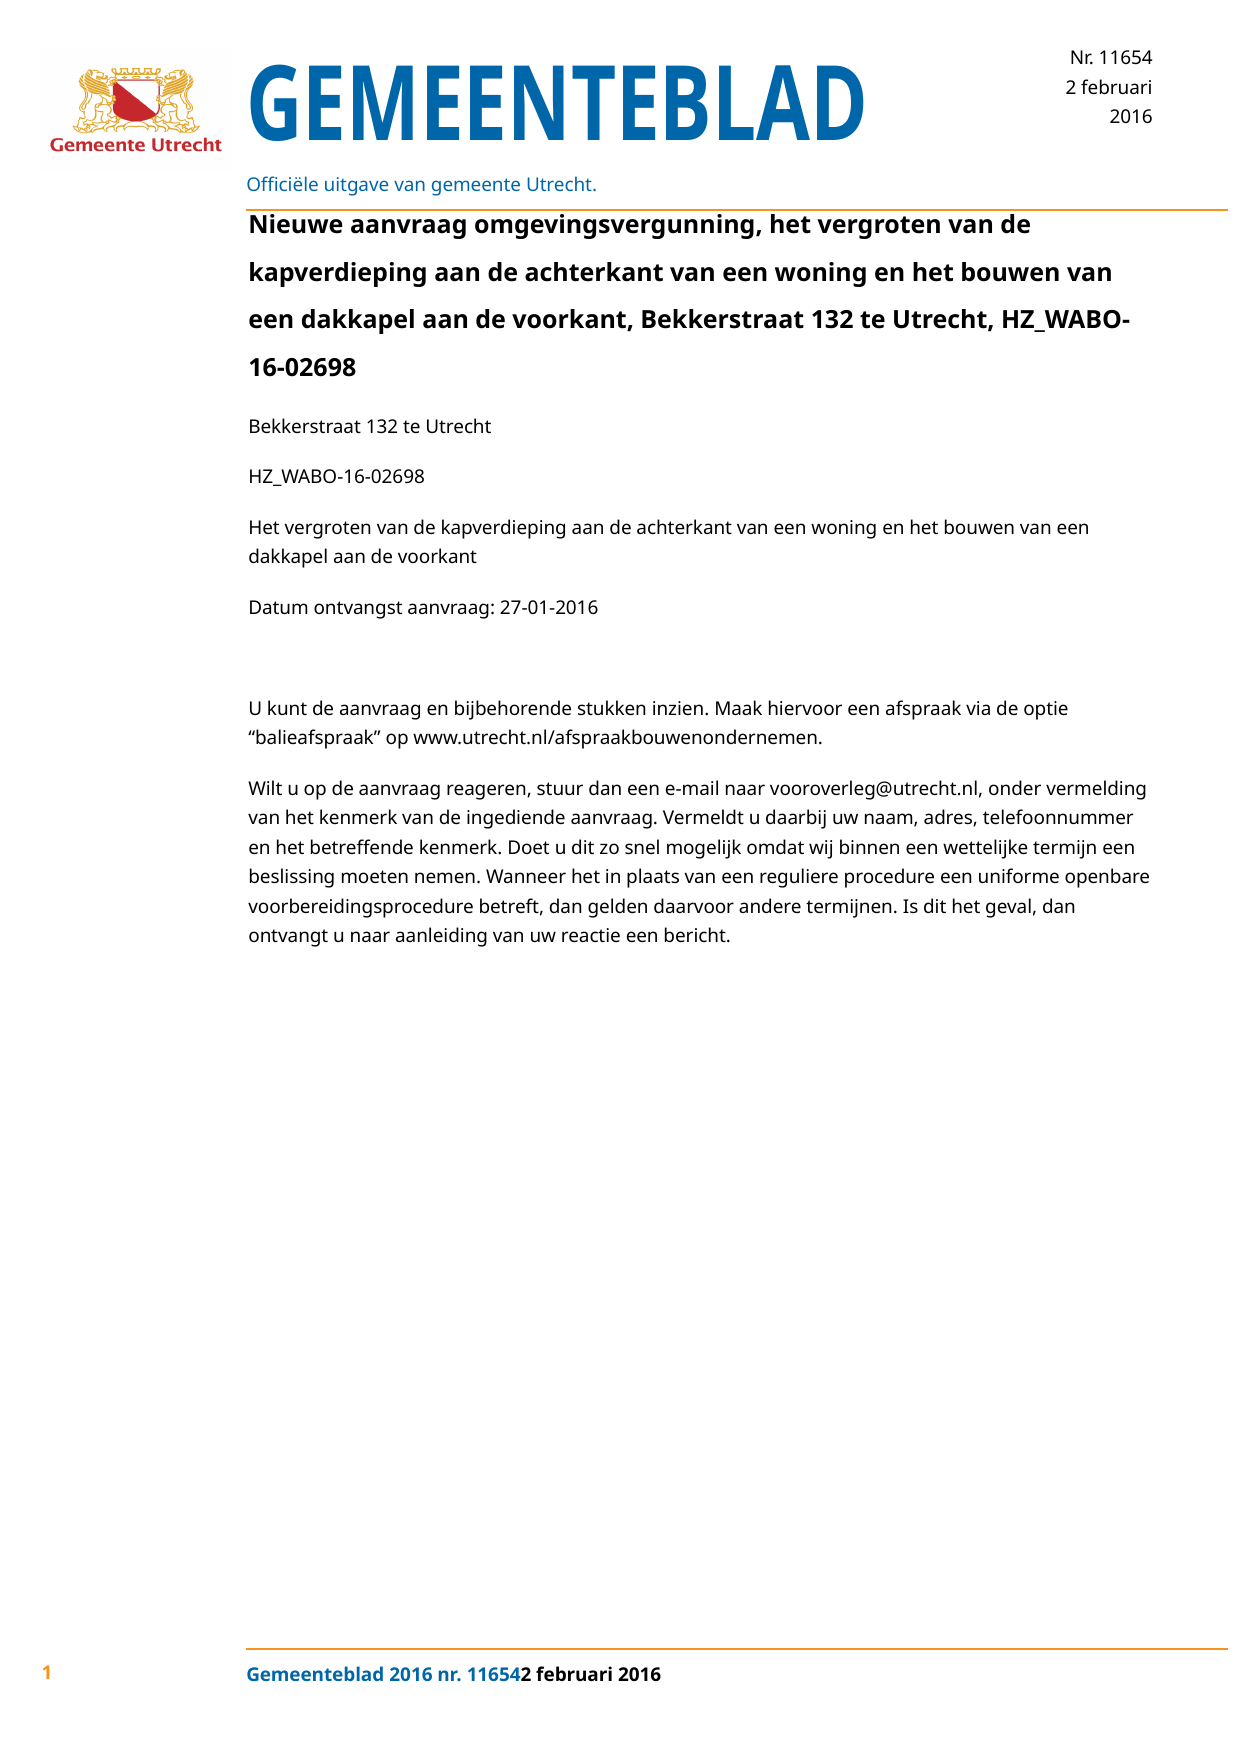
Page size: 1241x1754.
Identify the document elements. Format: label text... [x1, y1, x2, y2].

text Datum ontvangst aanvraag: 27-01-2016 [248, 594, 1152, 620]
picture [41, 47, 231, 172]
text Bekkerstraat 132 te Utrecht [248, 413, 1152, 439]
text Wilt u op de aanvraag reageren, stuur dan een e-mail naar vooroverleg@utrecht.nl, onder vermelding van het kenmerk van de ingediende aanvraag. Vermeldt u daarbij uw naam, adres, telefoonnummer en het betreffende kenmerk. Doet u dit zo snel mogelijk omdat wij binnen een wettelijke termijn een beslissing moeten nemen. Wanneer het in plaats van een reguliere procedure een uniforme openbare voorbereidingsprocedure betreft, dan gelden daarvoor andere termijnen. Is dit het geval, dan ontvangt u naar aanleiding van uw reactie een bericht. [248, 775, 1152, 948]
text Nieuwe aanvraag omgevingsvergunning, het vergroten van de kapverdieping aan de achterkant van een woning en het bouwen van een dakkapel aan de voorkant, Bekkerstraat 132 te Utrecht, HZ_WABO-16-02698 [248, 211, 1152, 384]
text HZ_WABO-16-02698 [248, 463, 1152, 489]
text Het vergroten van de kapverdieping aan de achterkant van een woning en het bouwen van een dakkapel aan de voorkant [248, 514, 1152, 569]
text U kunt de aanvraag en bijbehorende stukken inzien. Maak hiervoor een afspraak via de optie “balieafspraak” op www.utrecht.nl/afspraakbouwenondernemen. [248, 695, 1152, 750]
